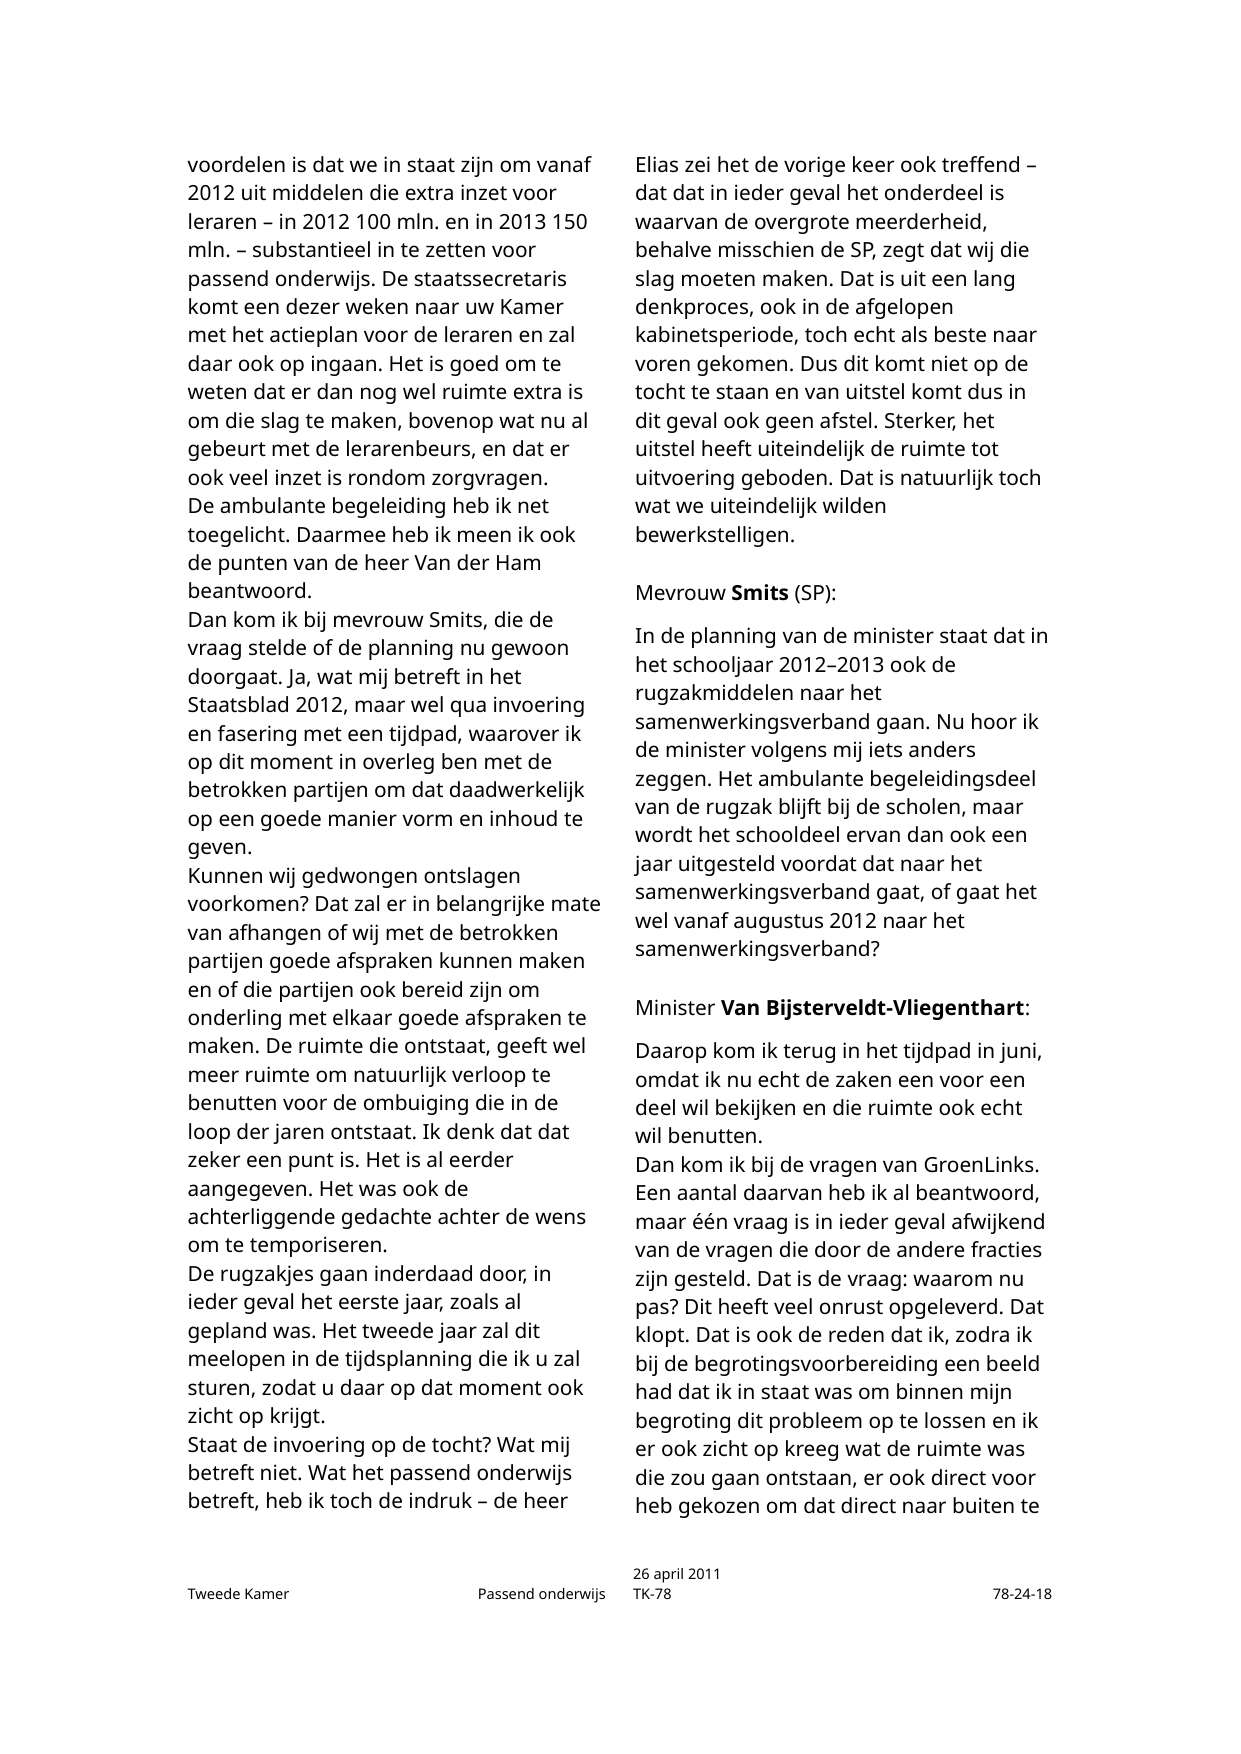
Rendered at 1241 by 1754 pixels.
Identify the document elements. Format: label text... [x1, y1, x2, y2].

text Dan kom ik bij mevrouw Smits, die de vraag stelde of de planning nu gewoon doorgaat. Ja, wat mij betreft in het Staatsblad 2012, maar wel qua invoering en fasering met een tijdpad, waarover ik op dit moment in overleg ben met de betrokken partijen om dat daadwerkelijk op een goede manier vorm en inhoud te geven. [187, 605, 605, 861]
text Kunnen wij gedwongen ontslagen voorkomen? Dat zal er in belangrijke mate van afhangen of wij met de betrokken partijen goede afspraken kunnen maken en of die partijen ook bereid zijn om onderling met elkaar goede afspraken te maken. De ruimte die ontstaat, geeft wel meer ruimte om natuurlijk verloop te benutten voor de ombuiging die in de loop der jaren ontstaat. Ik denk dat dat zeker een punt is. Het is al eerder aangegeven. Het was ook de achterliggende gedachte achter de wens om te temporiseren. [187, 861, 605, 1259]
text Daarop kom ik terug in het tijdpad in juni, omdat ik nu echt de zaken een voor een deel wil bekijken en die ruimte ook echt wil benutten. [635, 1036, 1053, 1150]
text voordelen is dat we in staat zijn om vanaf 2012 uit middelen die extra inzet voor leraren – in 2012 100 mln. en in 2013 150 mln. – substantieel in te zetten voor passend onderwijs. De staatssecretaris komt een dezer weken naar uw Kamer met het actieplan voor de leraren en zal daar ook op ingaan. Het is goed om te weten dat er dan nog wel ruimte extra is om die slag te maken, bovenop wat nu al gebeurt met de lerarenbeurs, en dat er ook veel inzet is rondom zorgvragen. [187, 150, 605, 491]
text Minister Van Bijsterveldt-Vliegenthart: [635, 993, 1053, 1021]
text De rugzakjes gaan inderdaad door, in ieder geval het eerste jaar, zoals al gepland was. Het tweede jaar zal dit meelopen in de tijdsplanning die ik u zal sturen, zodat u daar op dat moment ook zicht op krijgt. [187, 1259, 605, 1430]
text Mevrouw Smits (SP): [635, 578, 1053, 607]
text Elias zei het de vorige keer ook treffend – dat dat in ieder geval het onderdeel is waarvan de overgrote meerderheid, behalve misschien de SP, zegt dat wij die slag moeten maken. Dat is uit een lang denkproces, ook in de afgelopen kabinetsperiode, toch echt als beste naar voren gekomen. Dus dit komt niet op de tocht te staan en van uitstel komt dus in dit geval ook geen afstel. Sterker, het uitstel heeft uiteindelijk de ruimte tot uitvoering geboden. Dat is natuurlijk toch wat we uiteindelijk wilden bewerkstelligen. [635, 150, 1053, 548]
text De ambulante begeleiding heb ik net toegelicht. Daarmee heb ik meen ik ook de punten van de heer Van der Ham beantwoord. [187, 491, 605, 605]
text Staat de invoering op de tocht? Wat mij betreft niet. Wat het passend onderwijs betreft, heb ik toch de indruk – de heer [187, 1430, 605, 1515]
text Dan kom ik bij de vragen van GroenLinks. Een aantal daarvan heb ik al beantwoord, maar één vraag is in ieder geval afwijkend van de vragen die door de andere fracties zijn gesteld. Dat is de vraag: waarom nu pas? Dit heeft veel onrust opgeleverd. Dat klopt. Dat is ook de reden dat ik, zodra ik bij de begrotingsvoorbereiding een beeld had dat ik in staat was om binnen mijn begroting dit probleem op te lossen en ik er ook zicht op kreeg wat de ruimte was die zou gaan ontstaan, er ook direct voor heb gekozen om dat direct naar buiten te [635, 1150, 1053, 1520]
text In de planning van de minister staat dat in het schooljaar 2012–2013 ook de rugzakmiddelen naar het samenwerkingsverband gaan. Nu hoor ik de minister volgens mij iets anders zeggen. Het ambulante begeleidingsdeel van de rugzak blijft bij de scholen, maar wordt het schooldeel ervan dan ook een jaar uitgesteld voordat dat naar het samenwerkingsverband gaat, of gaat het wel vanaf augustus 2012 naar het samenwerkingsverband? [635, 622, 1053, 963]
